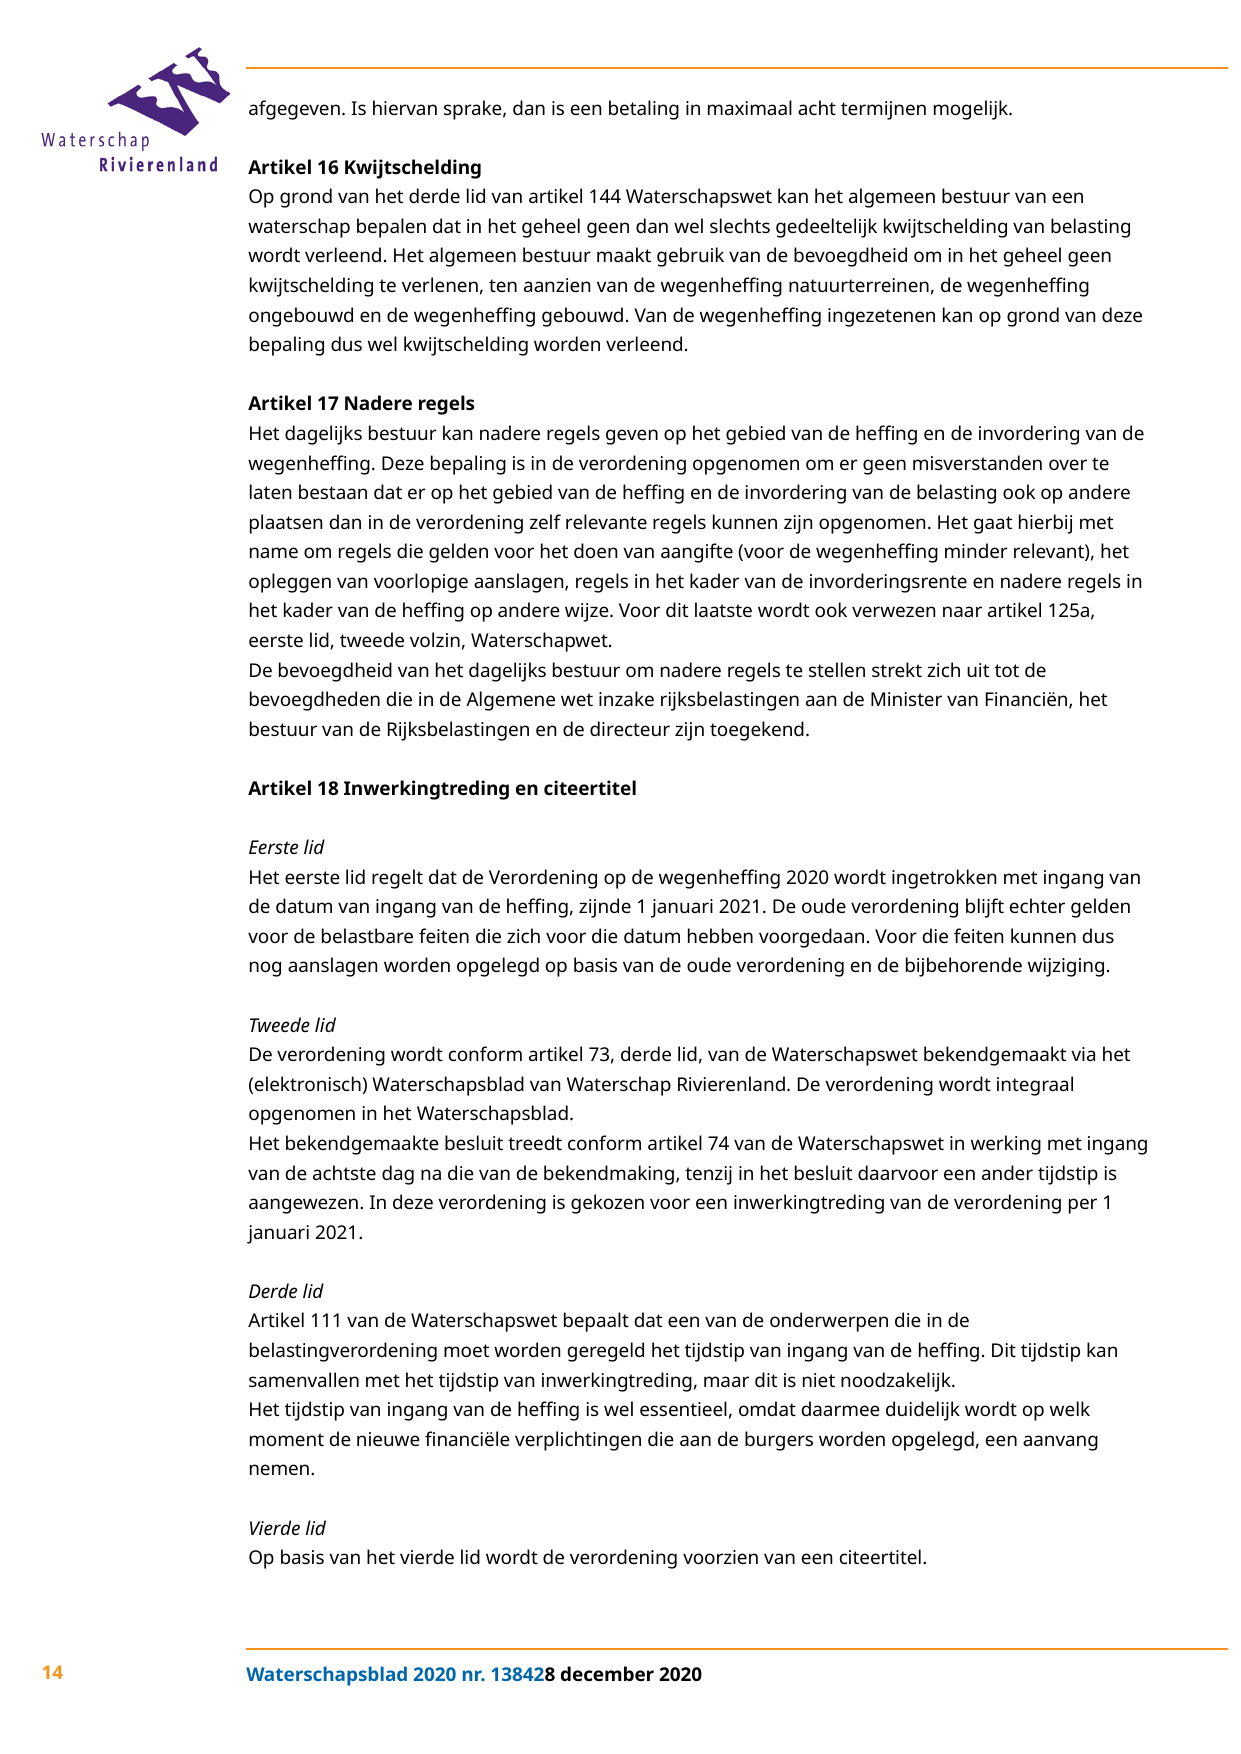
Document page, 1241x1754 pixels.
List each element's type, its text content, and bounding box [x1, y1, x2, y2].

text afgegeven. Is hiervan sprake, dan is een betaling in maximaal acht termijnen mogelijk. [248, 95, 1152, 121]
text Vierde lid [248, 1515, 1152, 1541]
text De bevoegdheid van het dagelijks bestuur om nadere regels te stellen strekt zich uit tot de bevoegdheden die in de Algemene wet inzake rijksbelastingen aan de Minister van Financiën, het bestuur van de Rijksbelastingen en de directeur zijn toegekend. [248, 657, 1152, 742]
text De verordening wordt conform artikel 73, derde lid, van de Waterschapswet bekendgemaakt via het (elektronisch) Waterschapsblad van Waterschap Rivierenland. De verordening wordt integraal opgenomen in het Waterschapsblad. [248, 1041, 1152, 1126]
text Artikel 111 van de Waterschapswet bepaalt dat een van de onderwerpen die in de belastingverordening moet worden geregeld het tijdstip van ingang van de heffing. Dit tijdstip kan samenvallen met het tijdstip van inwerkingtreding, maar dit is niet noodzakelijk. [248, 1308, 1152, 1393]
text Het dagelijks bestuur kan nadere regels geven op het gebied van de heffing en de invordering van de wegenheffing. Deze bepaling is in de verordening opgenomen om er geen misverstanden over te laten bestaan dat er op het gebied van de heffing en de invordering van de belasting ook op andere plaatsen dan in de verordening zelf relevante regels kunnen zijn opgenomen. Het gaat hierbij met name om regels die gelden voor het doen van aangifte (voor de wegenheffing minder relevant), het opleggen van voorlopige aanslagen, regels in het kader van de invorderingsrente en nadere regels in het kader van de heffing op andere wijze. Voor dit laatste wordt ook verwezen naar artikel 125a, eerste lid, tweede volzin, Waterschapwet. [248, 420, 1152, 653]
text Artikel 16 Kwijtschelding [248, 154, 1152, 180]
text Het tijdstip van ingang van de heffing is wel essentieel, omdat daarmee duidelijk wordt op welk moment de nieuwe financiële verplichtingen die aan de burgers worden opgelegd, een aanvang nemen. [248, 1396, 1152, 1481]
text Artikel 18 Inwerkingtreding en citeertitel [248, 775, 1152, 801]
text Het bekendgemaakte besluit treedt conform artikel 74 van de Waterschapswet in werking met ingang van de achtste dag na die van de bekendmaking, tenzij in het besluit daarvoor een ander tijdstip is aangewezen. In deze verordening is gekozen voor een inwerkingtreding van de verordening per 1 januari 2021. [248, 1130, 1152, 1245]
text Eerste lid [248, 834, 1152, 860]
text Op grond van het derde lid van artikel 144 Waterschapswet kan het algemeen bestuur van een waterschap bepalen dat in het geheel geen dan wel slechts gedeeltelijk kwijtschelding van belasting wordt verleend. Het algemeen bestuur maakt gebruik van de bevoegdheid om in het geheel geen kwijtschelding te verlenen, ten aanzien van de wegenheffing natuurterreinen, de wegenheffing ongebouwd en de wegenheffing gebouwd. Van de wegenheffing ingezetenen kan op grond van deze bepaling dus wel kwijtschelding worden verleend. [248, 183, 1152, 357]
text Artikel 17 Nadere regels [248, 391, 1152, 416]
text Op basis van het vierde lid wordt de verordening voorzien van een citeertitel. [248, 1544, 1152, 1570]
text Derde lid [248, 1278, 1152, 1304]
text Tweede lid [248, 1012, 1152, 1038]
picture [41, 47, 231, 172]
text Het eerste lid regelt dat de Verordening op de wegenheffing 2020 wordt ingetrokken met ingang van de datum van ingang van de heffing, zijnde 1 januari 2021. De oude verordening blijft echter gelden voor de belastbare feiten die zich voor die datum hebben voorgedaan. Voor die feiten kunnen dus nog aanslagen worden opgelegd op basis van de oude verordening en de bijbehorende wijziging. [248, 864, 1152, 978]
